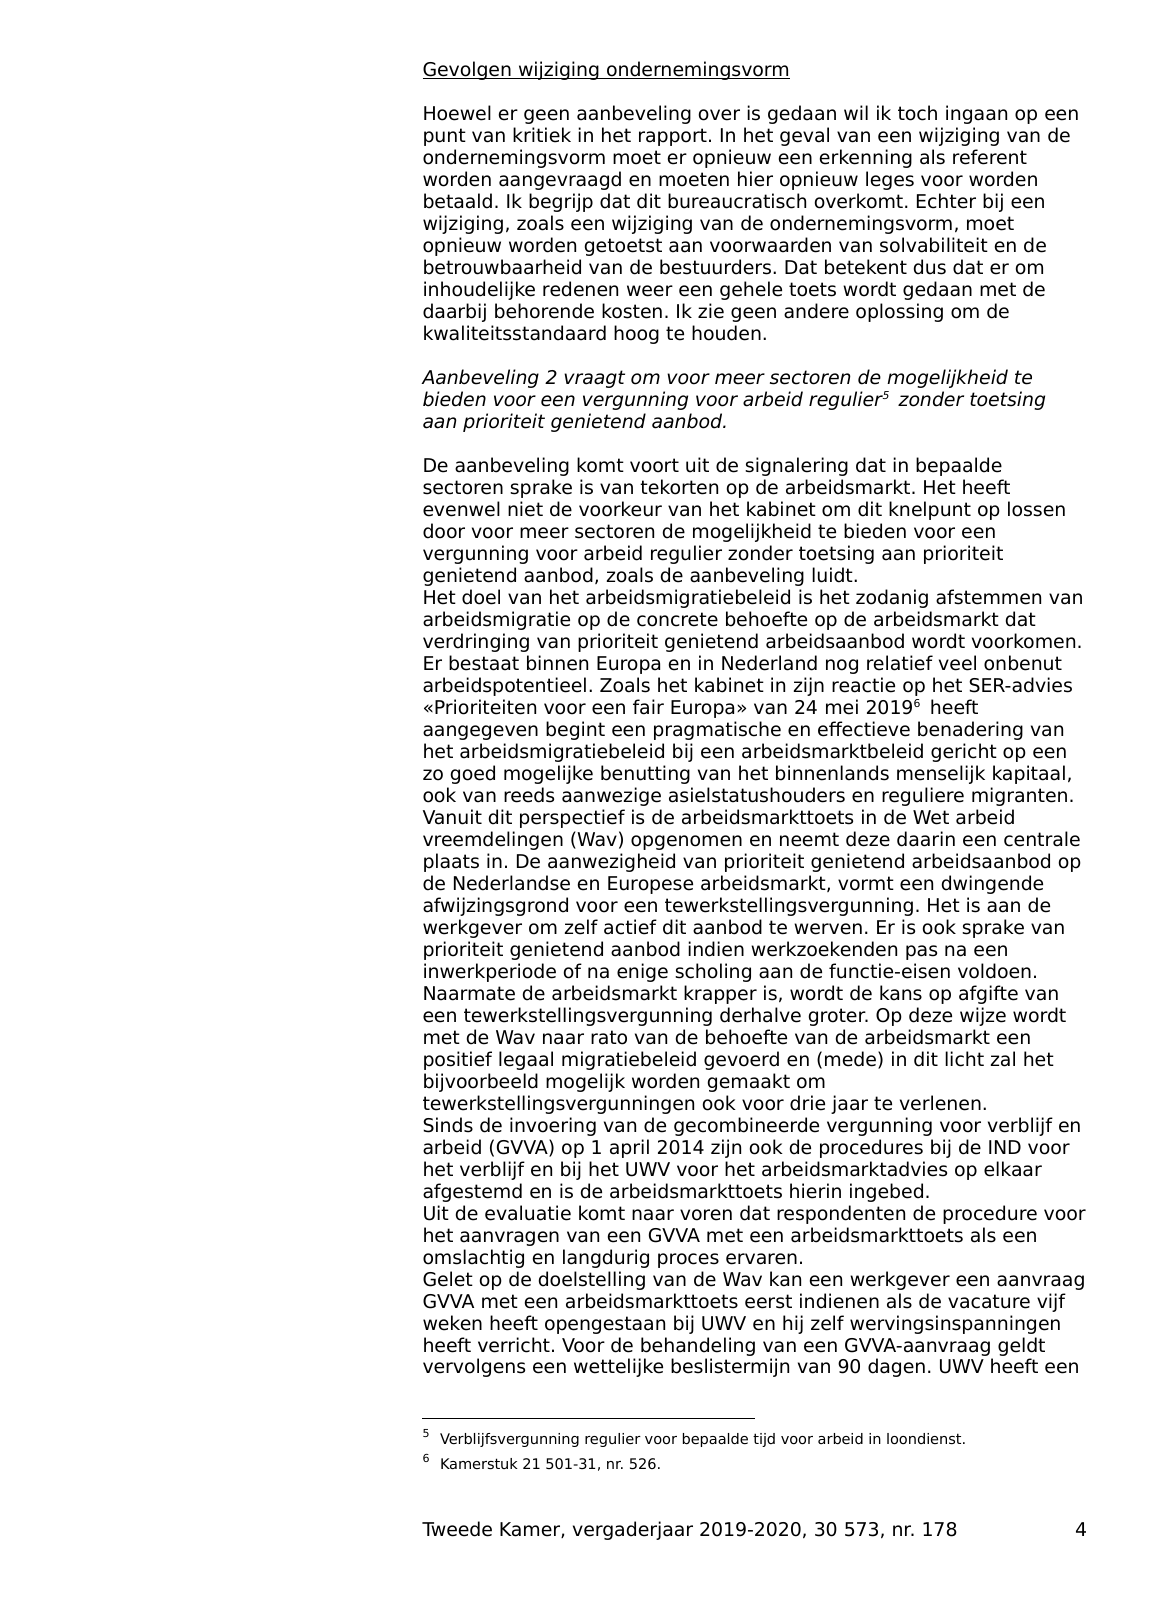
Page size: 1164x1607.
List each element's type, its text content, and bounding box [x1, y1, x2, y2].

text Sinds de invoering van de gecombineerde vergunning voor verblijf en arbeid (GVVA) op 1 april 2014 zijn ook de procedures bij de IND voor het verblijf en bij het UWV voor het arbeidsmarktadvies op elkaar afgestemd en is de arbeidsmarkttoets hierin ingebed. [422, 1115, 1087, 1203]
subtitle Gevolgen wijziging ondernemingsvorm [422, 59, 1087, 81]
text Verblijfsvergunning regulier voor bepaalde tijd voor arbeid in loondienst. [422, 1427, 1087, 1449]
text Kamerstuk 21 501-31, nr. 526. [422, 1452, 1087, 1474]
text Het doel van het arbeidsmigratiebeleid is het zodanig afstemmen van arbeidsmigratie op de concrete behoefte op de arbeidsmarkt dat verdringing van prioriteit genietend arbeidsaanbod wordt voorkomen. Er bestaat binnen Europa en in Nederland nog relatief veel onbenut arbeidspotentieel. Zoals het kabinet in zijn reactie op het SER-advies «Prioriteiten voor een fair Europa» van 24 mei 2019 heeft aangegeven begint een pragmatische en effectieve benadering van het arbeidsmigratiebeleid bij een arbeidsmarktbeleid gericht op een zo goed mogelijke benutting van het binnenlands menselijk kapitaal, ook van reeds aanwezige asielstatushouders en reguliere migranten. Vanuit dit perspectief is de arbeidsmarkttoets in de Wet arbeid vreemdelingen (Wav) opgenomen en neemt deze daarin een centrale plaats in. De aanwezigheid van prioriteit genietend arbeidsaanbod op de Nederlandse en Europese arbeidsmarkt, vormt een dwingende afwijzingsgrond voor een tewerkstellingsvergunning. Het is aan de werkgever om zelf actief dit aanbod te werven. Er is ook sprake van prioriteit genietend aanbod indien werkzoekenden pas na een inwerkperiode of na enige scholing aan de functie-eisen voldoen. [422, 587, 1087, 983]
text Hoewel er geen aanbeveling over is gedaan wil ik toch ingaan op een punt van kritiek in het rapport. In het geval van een wijziging van de ondernemingsvorm moet er opnieuw een erkenning als referent worden aangevraagd en moeten hier opnieuw leges voor worden betaald. Ik begrijp dat dit bureaucratisch overkomt. Echter bij een wijziging, zoals een wijziging van de ondernemingsvorm, moet opnieuw worden getoetst aan voorwaarden van solvabiliteit en de betrouwbaarheid van de bestuurders. Dat betekent dus dat er om inhoudelijke redenen weer een gehele toets wordt gedaan met de daarbij behorende kosten. Ik zie geen andere oplossing om de kwaliteitsstandaard hoog te houden. [422, 103, 1087, 345]
text Gelet op de doelstelling van de Wav kan een werkgever een aanvraag GVVA met een arbeidsmarkttoets eerst indienen als de vacature vijf weken heeft opengestaan bij UWV en hij zelf wervingsinspanningen heeft verricht. Voor de behandeling van een GVVA-aanvraag geldt vervolgens een wettelijke beslistermijn van 90 dagen. UWV heeft een [422, 1268, 1087, 1378]
text Uit de evaluatie komt naar voren dat respondenten de procedure voor het aanvragen van een GVVA met een arbeidsmarkttoets als een omslachtig en langdurig proces ervaren. [422, 1203, 1087, 1268]
text Aanbeveling 2 vraagt om voor meer sectoren de mogelijkheid te bieden voor een vergunning voor arbeid regulier zonder toetsing aan prioriteit genietend aanbod. [422, 367, 1087, 433]
text Naarmate de arbeidsmarkt krapper is, wordt de kans op afgifte van een tewerkstellingsvergunning derhalve groter. Op deze wijze wordt met de Wav naar rato van de behoefte van de arbeidsmarkt een positief legaal migratiebeleid gevoerd en (mede) in dit licht zal het bijvoorbeeld mogelijk worden gemaakt om tewerkstellingsvergunningen ook voor drie jaar te verlenen. [422, 983, 1087, 1115]
text De aanbeveling komt voort uit de signalering dat in bepaalde sectoren sprake is van tekorten op de arbeidsmarkt. Het heeft evenwel niet de voorkeur van het kabinet om dit knelpunt op lossen door voor meer sectoren de mogelijkheid te bieden voor een vergunning voor arbeid regulier zonder toetsing aan prioriteit genietend aanbod, zoals de aanbeveling luidt. [422, 455, 1087, 587]
